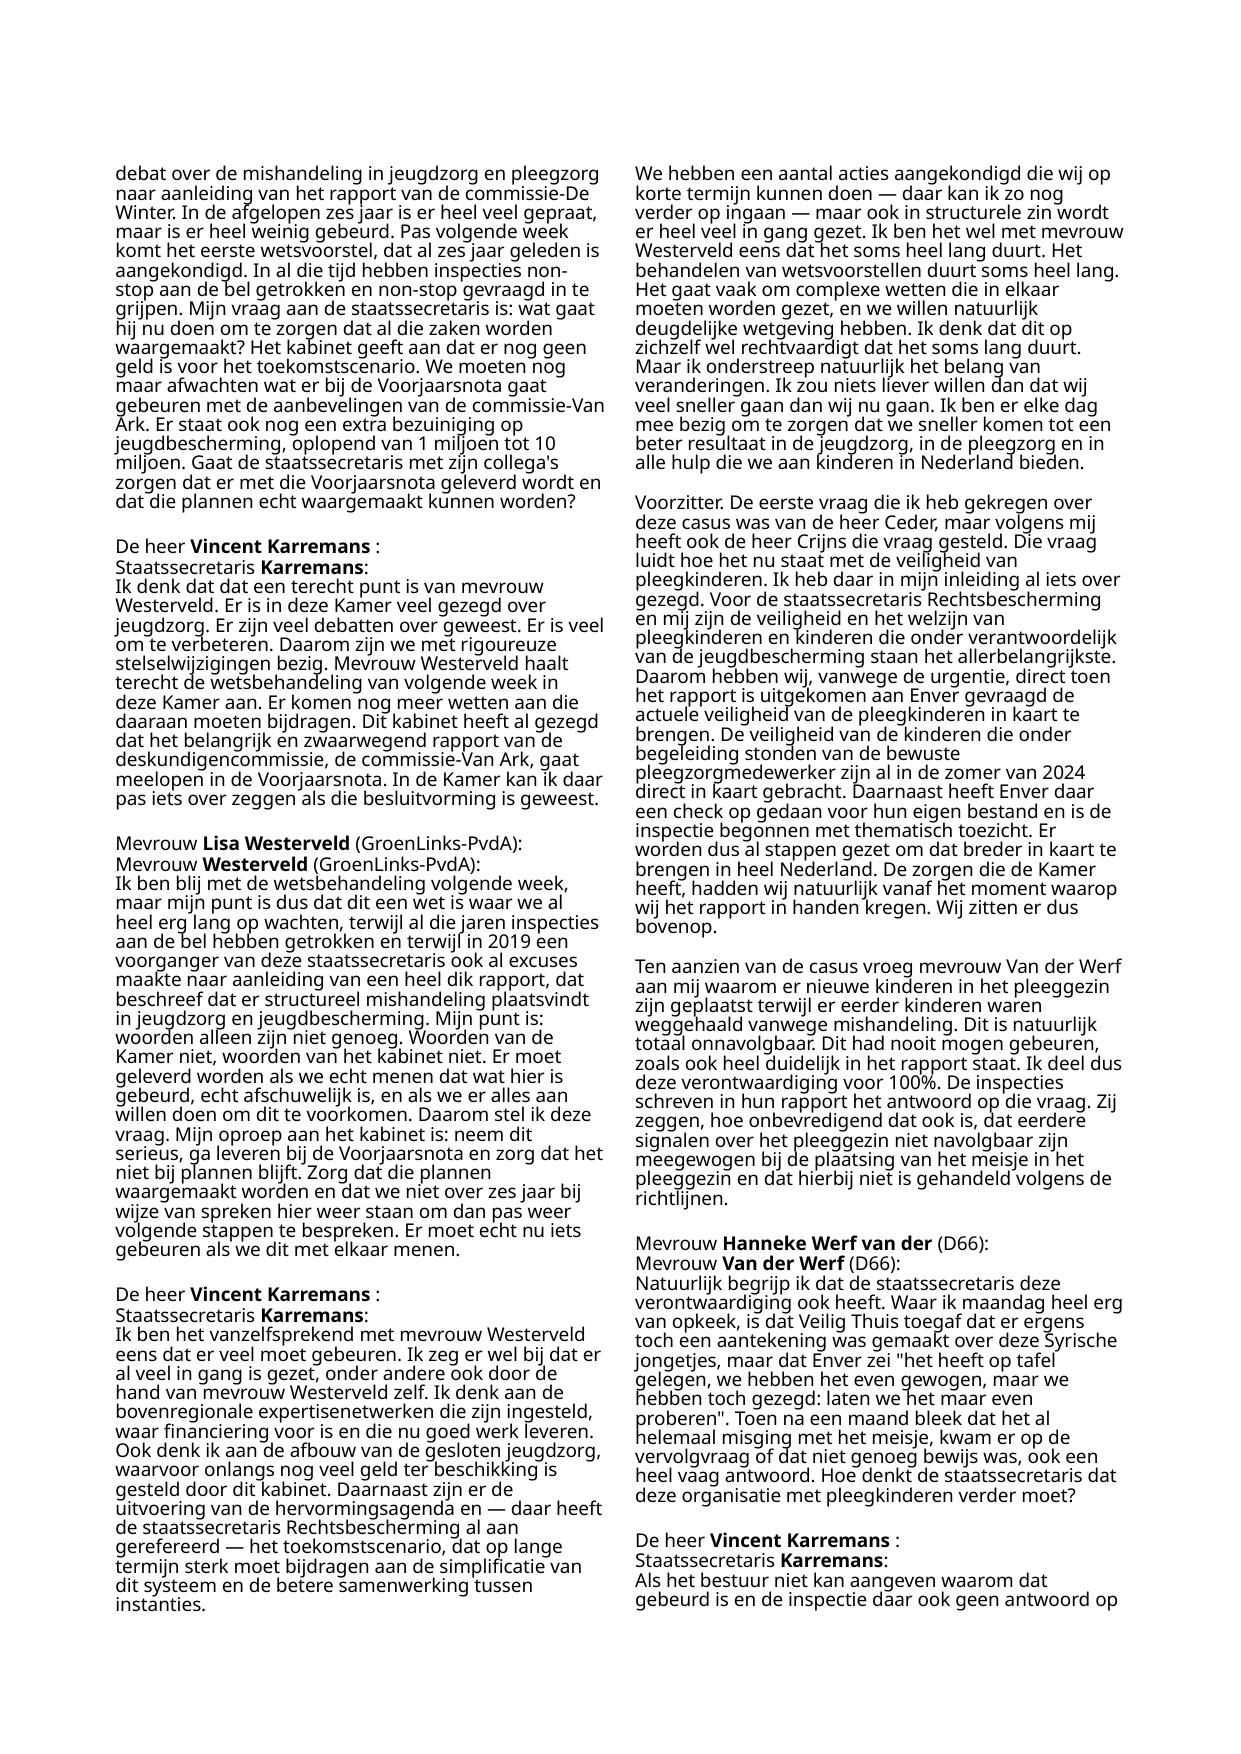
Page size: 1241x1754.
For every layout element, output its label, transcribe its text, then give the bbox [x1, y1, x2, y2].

text Mevrouw Hanneke Werf van der (D66): [635, 1230, 1125, 1255]
text De heer Vincent Karremans : [115, 1281, 605, 1307]
text We hebben een aantal acties aangekondigd die wij op korte termijn kunnen doen — daar kan ik zo nog verder op ingaan — maar ook in structurele zin wordt er heel veel in gang gezet. Ik ben het wel met mevrouw Westerveld eens dat het soms heel lang duurt. Het behandelen van wetsvoorstellen duurt soms heel lang. Het gaat vaak om complexe wetten die in elkaar moeten worden gezet, en we willen natuurlijk deugdelijke wetgeving hebben. Ik denk dat dit op zichzelf wel rechtvaardigt dat het soms lang duurt. Maar ik onderstreep natuurlijk het belang van veranderingen. Ik zou niets liever willen dan dat wij veel sneller gaan dan wij nu gaan. Ik ben er elke dag mee bezig om te zorgen dat we sneller komen tot een beter resultaat in de jeugdzorg, in de pleegzorg en in alle hulp die we aan kinderen in Nederland bieden. [635, 165, 1125, 474]
text Ik denk dat dat een terecht punt is van mevrouw Westerveld. Er is in deze Kamer veel gezegd over jeugdzorg. Er zijn veel debatten over geweest. Er is veel om te verbeteren. Daarom zijn we met rigoureuze stelselwijzigingen bezig. Mevrouw Westerveld haalt terecht de wetsbehandeling van volgende week in deze Kamer aan. Er komen nog meer wetten aan die daaraan moeten bijdragen. Dit kabinet heeft al gezegd dat het belangrijk en zwaarwegend rapport van de deskundigencommissie, de commissie-Van Ark, gaat meelopen in de Voorjaarsnota. In de Kamer kan ik daar pas iets over zeggen als die besluitvorming is geweest. [115, 578, 605, 809]
text De heer Vincent Karremans : [115, 533, 605, 559]
text Staatssecretaris Karremans: [115, 559, 605, 578]
text Mevrouw Van der Werf (D66): [635, 1255, 1125, 1275]
text Staatssecretaris Karremans: [635, 1552, 1125, 1572]
text Mevrouw Westerveld (GroenLinks-PvdA): [115, 856, 605, 875]
text debat over de mishandeling in jeugdzorg en pleegzorg naar aanleiding van het rapport van de commissie-De Winter. In de afgelopen zes jaar is er heel veel gepraat, maar is er heel weinig gebeurd. Pas volgende week komt het eerste wetsvoorstel, dat al zes jaar geleden is aangekondigd. In al die tijd hebben inspecties non-stop aan de bel getrokken en non-stop gevraagd in te grijpen. Mijn vraag aan de staatssecretaris is: wat gaat hij nu doen om te zorgen dat al die zaken worden waargemaakt? Het kabinet geeft aan dat er nog geen geld is voor het toekomstscenario. We moeten nog maar afwachten wat er bij de Voorjaarsnota gaat gebeuren met de aanbevelingen van de commissie-Van Ark. Er staat ook nog een extra bezuiniging op jeugdbescherming, oplopend van 1 miljoen tot 10 miljoen. Gaat de staatssecretaris met zijn collega's zorgen dat er met die Voorjaarsnota geleverd wordt en dat die plannen echt waargemaakt kunnen worden? [115, 165, 605, 512]
text Als het bestuur niet kan aangeven waarom dat gebeurd is en de inspectie daar ook geen antwoord op [635, 1572, 1125, 1610]
text Ik ben blij met de wetsbehandeling volgende week, maar mijn punt is dus dat dit een wet is waar we al heel erg lang op wachten, terwijl al die jaren inspecties aan de bel hebben getrokken en terwijl in 2019 een voorganger van deze staatssecretaris ook al excuses maakte naar aanleiding van een heel dik rapport, dat beschreef dat er structureel mishandeling plaatsvindt in jeugdzorg en jeugdbescherming. Mijn punt is: woorden alleen zijn niet genoeg. Woorden van de Kamer niet, woorden van het kabinet niet. Er moet geleverd worden als we echt menen dat wat hier is gebeurd, echt afschuwelijk is, en als we er alles aan willen doen om dit te voorkomen. Daarom stel ik deze vraag. Mijn oproep aan het kabinet is: neem dit serieus, ga leveren bij de Voorjaarsnota en zorg dat het niet bij plannen blijft. Zorg dat die plannen waargemaakt worden en dat we niet over zes jaar bij wijze van spreken hier weer staan om dan pas weer volgende stappen te bespreken. Er moet echt nu iets gebeuren als we dit met elkaar menen. [115, 875, 605, 1261]
text Voorzitter. De eerste vraag die ik heb gekregen over deze casus was van de heer Ceder, maar volgens mij heeft ook de heer Crijns die vraag gesteld. Die vraag luidt hoe het nu staat met de veiligheid van pleegkinderen. Ik heb daar in mijn inleiding al iets over gezegd. Voor de staatssecretaris Rechtsbescherming en mij zijn de veiligheid en het welzijn van pleegkinderen en kinderen die onder verantwoordelijk van de jeugdbescherming staan het allerbelangrijkste. Daarom hebben wij, vanwege de urgentie, direct toen het rapport is uitgekomen aan Enver gevraagd de actuele veiligheid van de pleegkinderen in kaart te brengen. De veiligheid van de kinderen die onder begeleiding stonden van de bewuste pleegzorgmedewerker zijn al in de zomer van 2024 direct in kaart gebracht. Daarnaast heeft Enver daar een check op gedaan voor hun eigen bestand en is de inspectie begonnen met thematisch toezicht. Er worden dus al stappen gezet om dat breder in kaart te brengen in heel Nederland. De zorgen die de Kamer heeft, hadden wij natuurlijk vanaf het moment waarop wij het rapport in handen kregen. Wij zitten er dus bovenop. [635, 494, 1125, 938]
text Ik ben het vanzelfsprekend met mevrouw Westerveld eens dat er veel moet gebeuren. Ik zeg er wel bij dat er al veel in gang is gezet, onder andere ook door de hand van mevrouw Westerveld zelf. Ik denk aan de bovenregionale expertisenetwerken die zijn ingesteld, waar financiering voor is en die nu goed werk leveren. Ook denk ik aan de afbouw van de gesloten jeugdzorg, waarvoor onlangs nog veel geld ter beschikking is gesteld door dit kabinet. Daarnaast zijn er de uitvoering van de hervormingsagenda en — daar heeft de staatssecretaris Rechtsbescherming al aan gerefereerd — het toekomstscenario, dat op lange termijn sterk moet bijdragen aan de simplificatie van dit systeem en de betere samenwerking tussen instanties. [115, 1326, 605, 1615]
text Staatssecretaris Karremans: [115, 1307, 605, 1326]
text Ten aanzien van de casus vroeg mevrouw Van der Werf aan mij waarom er nieuwe kinderen in het pleeggezin zijn geplaatst terwijl er eerder kinderen waren weggehaald vanwege mishandeling. Dit is natuurlijk totaal onnavolgbaar. Dit had nooit mogen gebeuren, zoals ook heel duidelijk in het rapport staat. Ik deel dus deze verontwaardiging voor 100%. De inspecties schreven in hun rapport het antwoord op die vraag. Zij zeggen, hoe onbevredigend dat ook is, dat eerdere signalen over het pleeggezin niet navolgbaar zijn meegewogen bij de plaatsing van het meisje in het pleeggezin en dat hierbij niet is gehandeld volgens de richtlijnen. [635, 958, 1125, 1209]
text Mevrouw Lisa Westerveld (GroenLinks-PvdA): [115, 830, 605, 856]
text De heer Vincent Karremans : [635, 1527, 1125, 1552]
text Natuurlijk begrijp ik dat de staatssecretaris deze verontwaardiging ook heeft. Waar ik maandag heel erg van opkeek, is dat Veilig Thuis toegaf dat er ergens toch een aantekening was gemaakt over deze Syrische jongetjes, maar dat Enver zei "het heeft op tafel gelegen, we hebben het even gewogen, maar we hebben toch gezegd: laten we het maar even proberen". Toen na een maand bleek dat het al helemaal misging met het meisje, kwam er op de vervolgvraag of dat niet genoeg bewijs was, ook een heel vaag antwoord. Hoe denkt de staatssecretaris dat deze organisatie met pleegkinderen verder moet? [635, 1275, 1125, 1506]
